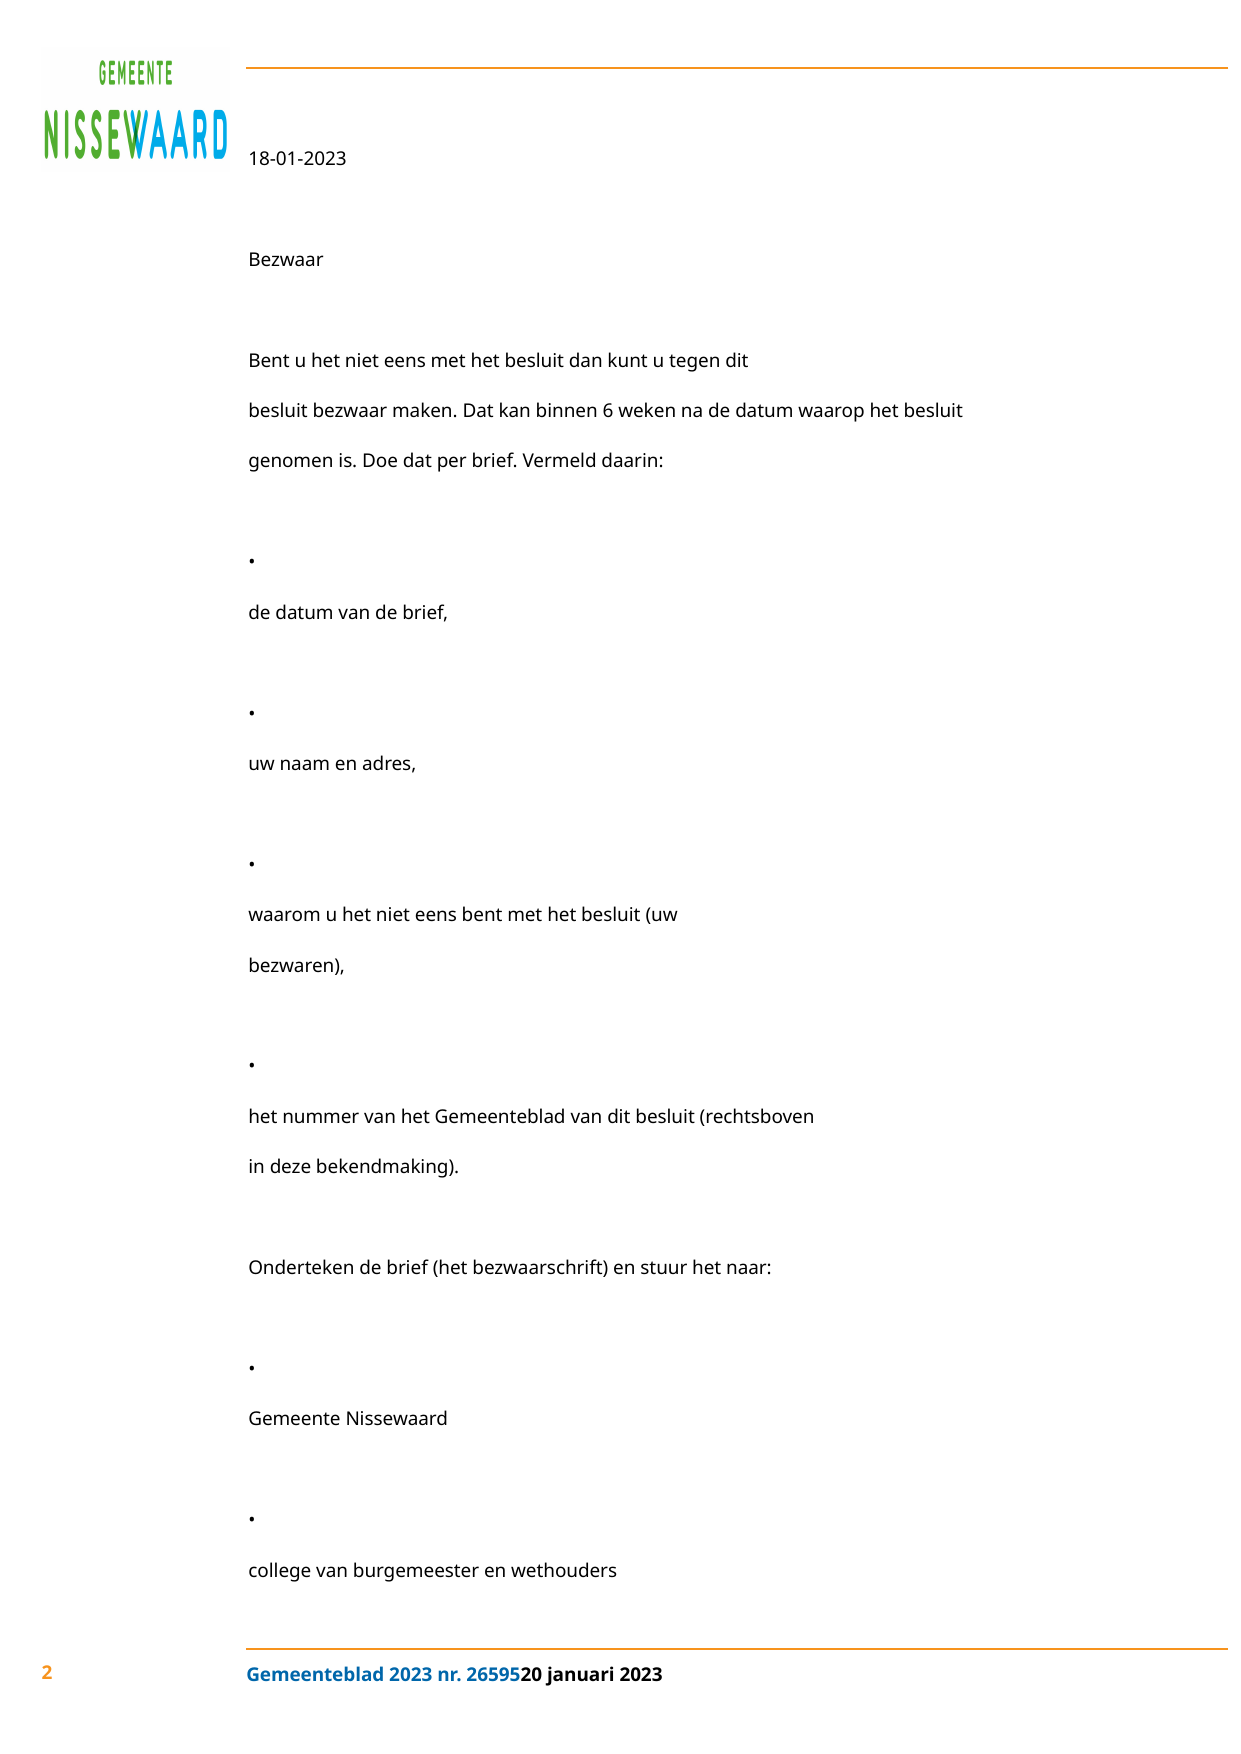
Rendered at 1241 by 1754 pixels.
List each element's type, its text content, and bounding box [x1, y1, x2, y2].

text • [248, 700, 1152, 726]
text uw naam en adres, [248, 750, 1152, 776]
text in deze bekendmaking). [248, 1153, 1152, 1179]
text college van burgemeester en wethouders [248, 1557, 1152, 1583]
text besluit bezwaar maken. Dat kan binnen 6 weken na de datum waarop het besluit [248, 397, 1152, 423]
text Bezwaar [248, 246, 1152, 272]
text • [248, 851, 1152, 877]
text Gemeente Nissewaard [248, 1406, 1152, 1431]
text • [248, 1506, 1152, 1532]
picture [41, 47, 231, 172]
text 18-01-2023 [248, 145, 1152, 171]
text genomen is. Doe dat per brief. Vermeld daarin: [248, 448, 1152, 473]
text Onderteken de brief (het bezwaarschrift) en stuur het naar: [248, 1254, 1152, 1280]
text de datum van de brief, [248, 599, 1152, 625]
text • [248, 1053, 1152, 1078]
text waarom u het niet eens bent met het besluit (uw [248, 901, 1152, 927]
text het nummer van het Gemeenteblad van dit besluit (rechtsboven [248, 1103, 1152, 1129]
text • [248, 548, 1152, 574]
text bezwaren), [248, 952, 1152, 978]
text • [248, 1355, 1152, 1381]
text Bent u het niet eens met het besluit dan kunt u tegen dit [248, 347, 1152, 373]
